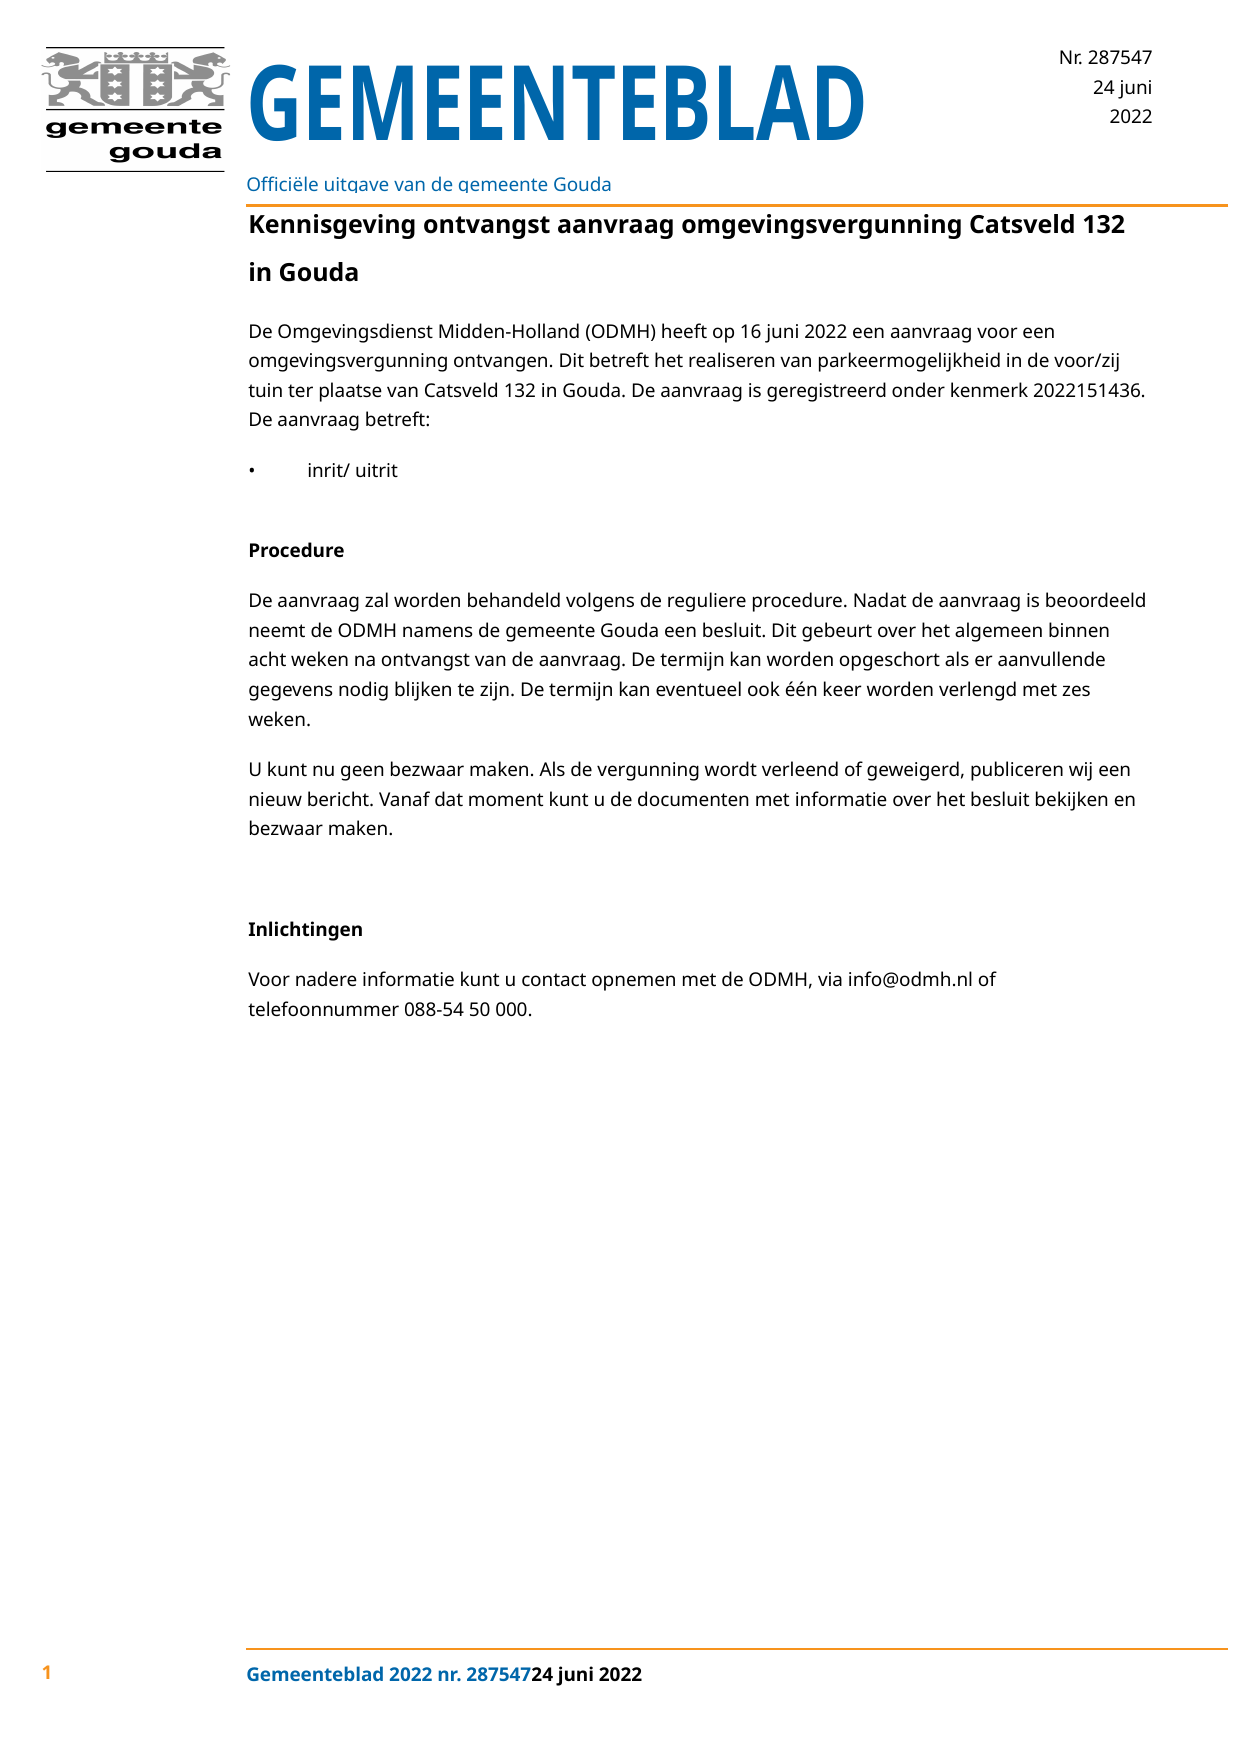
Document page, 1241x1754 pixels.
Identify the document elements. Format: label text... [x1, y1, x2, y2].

text Voor nadere informatie kunt u contact opnemen met de ODMH, via info@odmh.nl of telefoonnummer 088-54 50 000. [248, 967, 1152, 1022]
picture [41, 47, 231, 172]
text De Omgevingsdienst Midden-Holland (ODMH) heeft op 16 juni 2022 een aanvraag voor een omgevingsvergunning ontvangen. Dit betreft het realiseren van parkeermogelijkheid in de voor/zij tuin ter plaatse van Catsveld 132 in Gouda. De aanvraag is geregistreerd onder kenmerk 2022151436. De aanvraag betreft: [248, 318, 1152, 432]
text Procedure [248, 537, 1152, 563]
text De aanvraag zal worden behandeld volgens de reguliere procedure. Nadat de aanvraag is beoordeeld neemt de ODMH namens de gemeente Gouda een besluit. Dit gebeurt over het algemeen binnen acht weken na ontvangst van de aanvraag. De termijn kan worden opgeschort als er aanvullende gegevens nodig blijken te zijn. De termijn kan eventueel ook één keer worden verlengd met zes weken. [248, 587, 1152, 732]
list inrit/ uitrit [248, 457, 1152, 483]
text Kennisgeving ontvangst aanvraag omgevingsvergunning Catsveld 132 in Gouda [248, 207, 1152, 288]
text Inlichtingen [248, 916, 1152, 942]
text U kunt nu geen bezwaar maken. Als de vergunning wordt verleend of geweigerd, publiceren wij een nieuw bericht. Vanaf dat moment kunt u de documenten met informatie over het besluit bekijken en bezwaar maken. [248, 756, 1152, 841]
